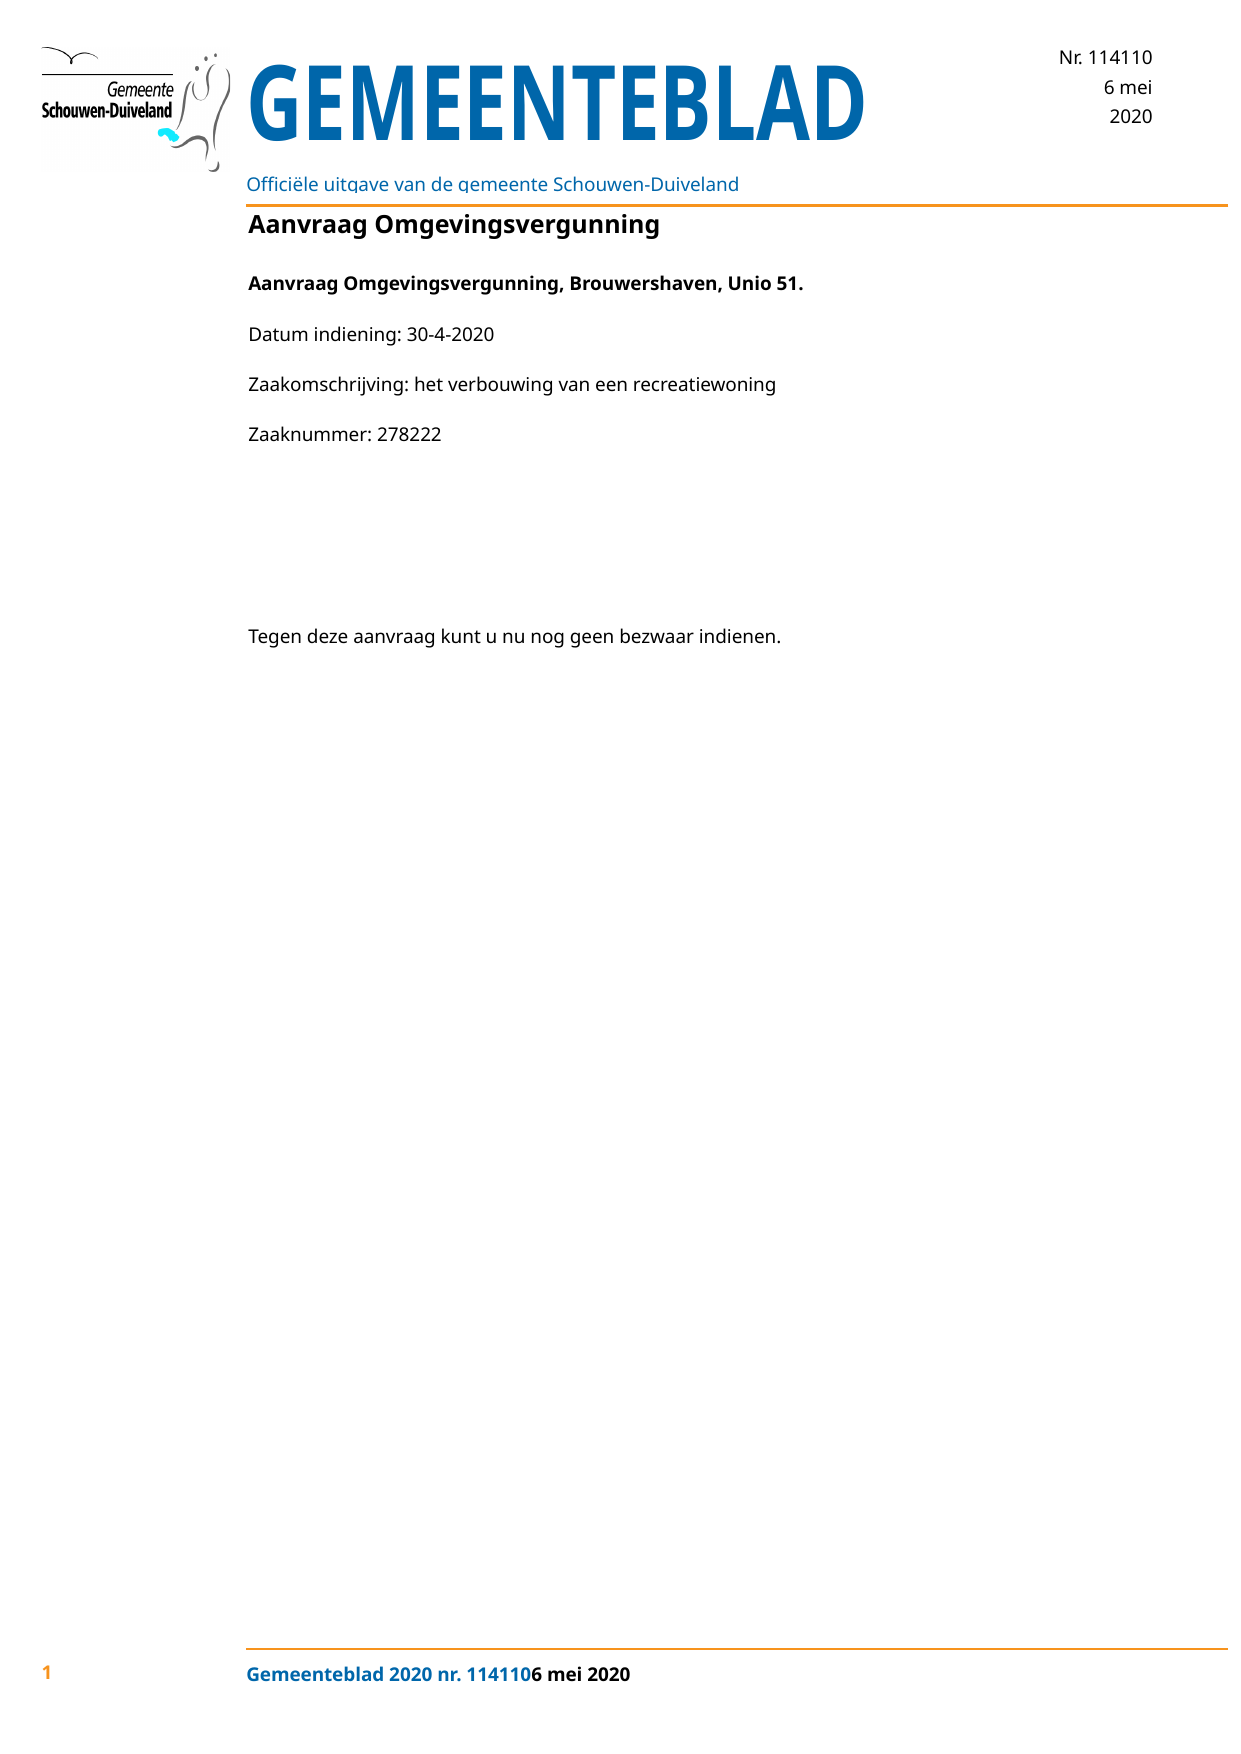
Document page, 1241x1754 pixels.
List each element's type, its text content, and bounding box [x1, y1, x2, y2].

text Aanvraag Omgevingsvergunning, Brouwershaven, Unio 51. [248, 270, 1152, 296]
text Tegen deze aanvraag kunt u nu nog geen bezwaar indienen. [248, 623, 1152, 649]
text Zaakomschrijving: het verbouwing van een recreatiewoning [248, 371, 1152, 397]
text Datum indiening: 30-4-2020 [248, 321, 1152, 346]
text Aanvraag Omgevingsvergunning [248, 207, 1152, 241]
text Zaaknummer: 278222 [248, 422, 1152, 447]
picture [41, 47, 231, 172]
